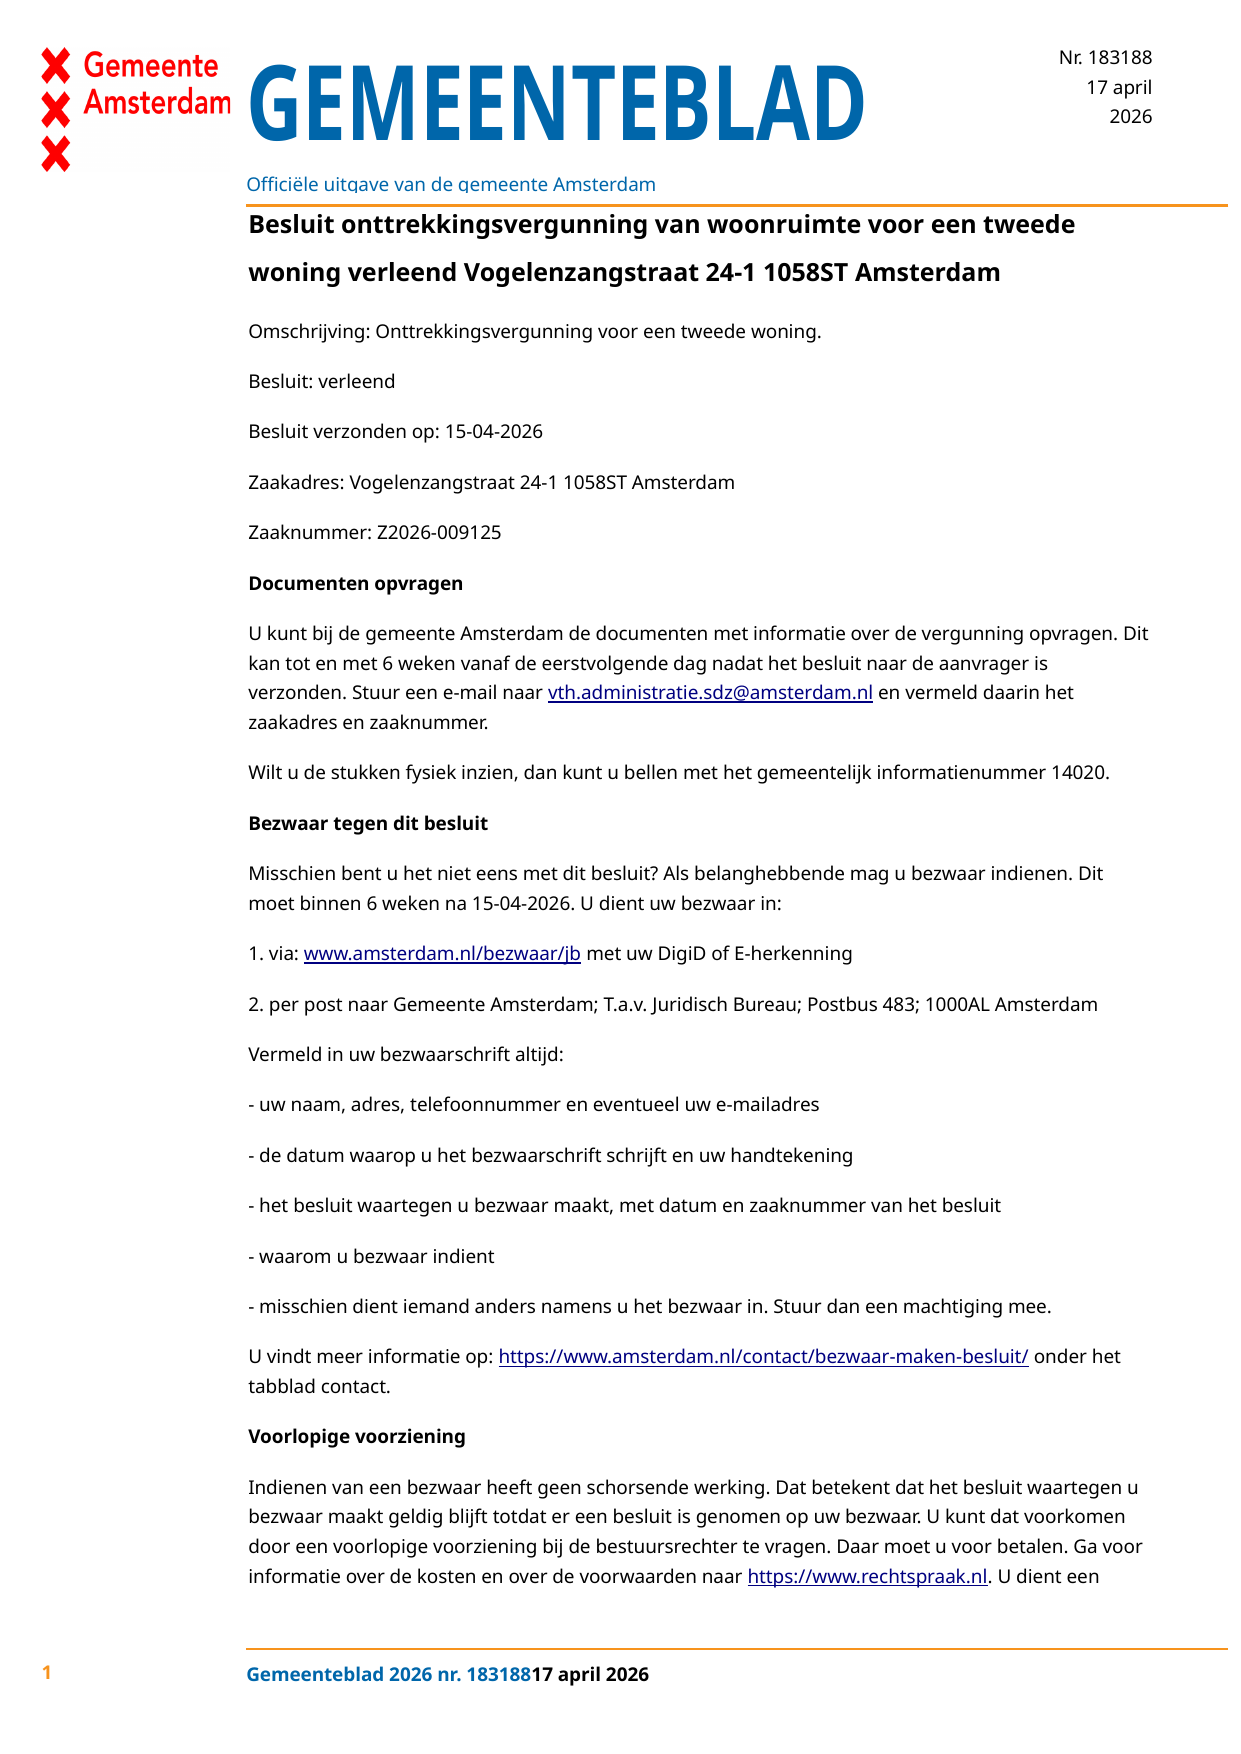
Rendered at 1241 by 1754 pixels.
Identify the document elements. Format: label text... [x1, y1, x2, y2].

text Zaakadres: Vogelenzangstraat 24-1 1058ST Amsterdam [248, 469, 1152, 495]
text Bezwaar tegen dit besluit [248, 810, 1152, 836]
text - waarom u bezwaar indient [248, 1243, 1152, 1269]
text Zaaknummer: Z2026-009125 [248, 519, 1152, 545]
text Besluit: verleend [248, 368, 1152, 394]
text Voorlopige voorziening [248, 1424, 1152, 1449]
text Misschien bent u het niet eens met dit besluit? Als belanghebbende mag u bezwaar indienen. Dit moet binnen 6 weken na 15-04-2026. U dient uw bezwaar in: [248, 860, 1152, 916]
text - de datum waarop u het bezwaarschrift schrijft en uw handtekening [248, 1142, 1152, 1168]
text Omschrijving: Onttrekkingsvergunning voor een tweede woning. [248, 318, 1152, 344]
text Vermeld in uw bezwaarschrift altijd: [248, 1041, 1152, 1067]
text 1. via: www.amsterdam.nl/bezwaar/jb met uw DigiD of E-herkenning [248, 940, 1152, 966]
text - misschien dient iemand anders namens u het bezwaar in. Stuur dan een machtiging mee. [248, 1293, 1152, 1319]
text Indienen van een bezwaar heeft geen schorsende werking. Dat betekent dat het besluit waartegen u bezwaar maakt geldig blijft totdat er een besluit is genomen op uw bezwaar. U kunt dat voorkomen door een voorlopige voorziening bij de bestuursrechter te vragen. Daar moet u voor betalen. Ga voor informatie over de kosten en over de voorwaarden naar https://www.rechtspraak.nl. U dient een [248, 1474, 1152, 1589]
text 2. per post naar Gemeente Amsterdam; T.a.v. Juridisch Bureau; Postbus 483; 1000AL Amsterdam [248, 991, 1152, 1017]
text U vindt meer informatie op: https://www.amsterdam.nl/contact/bezwaar-maken-besluit/ onder het tabblad contact. [248, 1344, 1152, 1399]
text Documenten opvragen [248, 570, 1152, 596]
text U kunt bij de gemeente Amsterdam de documenten met informatie over de vergunning opvragen. Dit kan tot en met 6 weken vanaf de eerstvolgende dag nadat het besluit naar de aanvrager is verzonden. Stuur een e-mail naar vth.administratie.sdz@amsterdam.nl en vermeld daarin het zaakadres en zaaknummer. [248, 620, 1152, 735]
text Wilt u de stukken fysiek inzien, dan kunt u bellen met het gemeentelijk informatienummer 14020. [248, 759, 1152, 785]
picture [41, 47, 231, 172]
text Besluit verzonden op: 15-04-2026 [248, 419, 1152, 444]
text - het besluit waartegen u bezwaar maakt, met datum en zaaknummer van het besluit [248, 1192, 1152, 1218]
text Besluit onttrekkingsvergunning van woonruimte voor een tweede woning verleend Vogelenzangstraat 24-1 1058ST Amsterdam [248, 207, 1152, 288]
text - uw naam, adres, telefoonnummer en eventueel uw e-mailadres [248, 1092, 1152, 1117]
